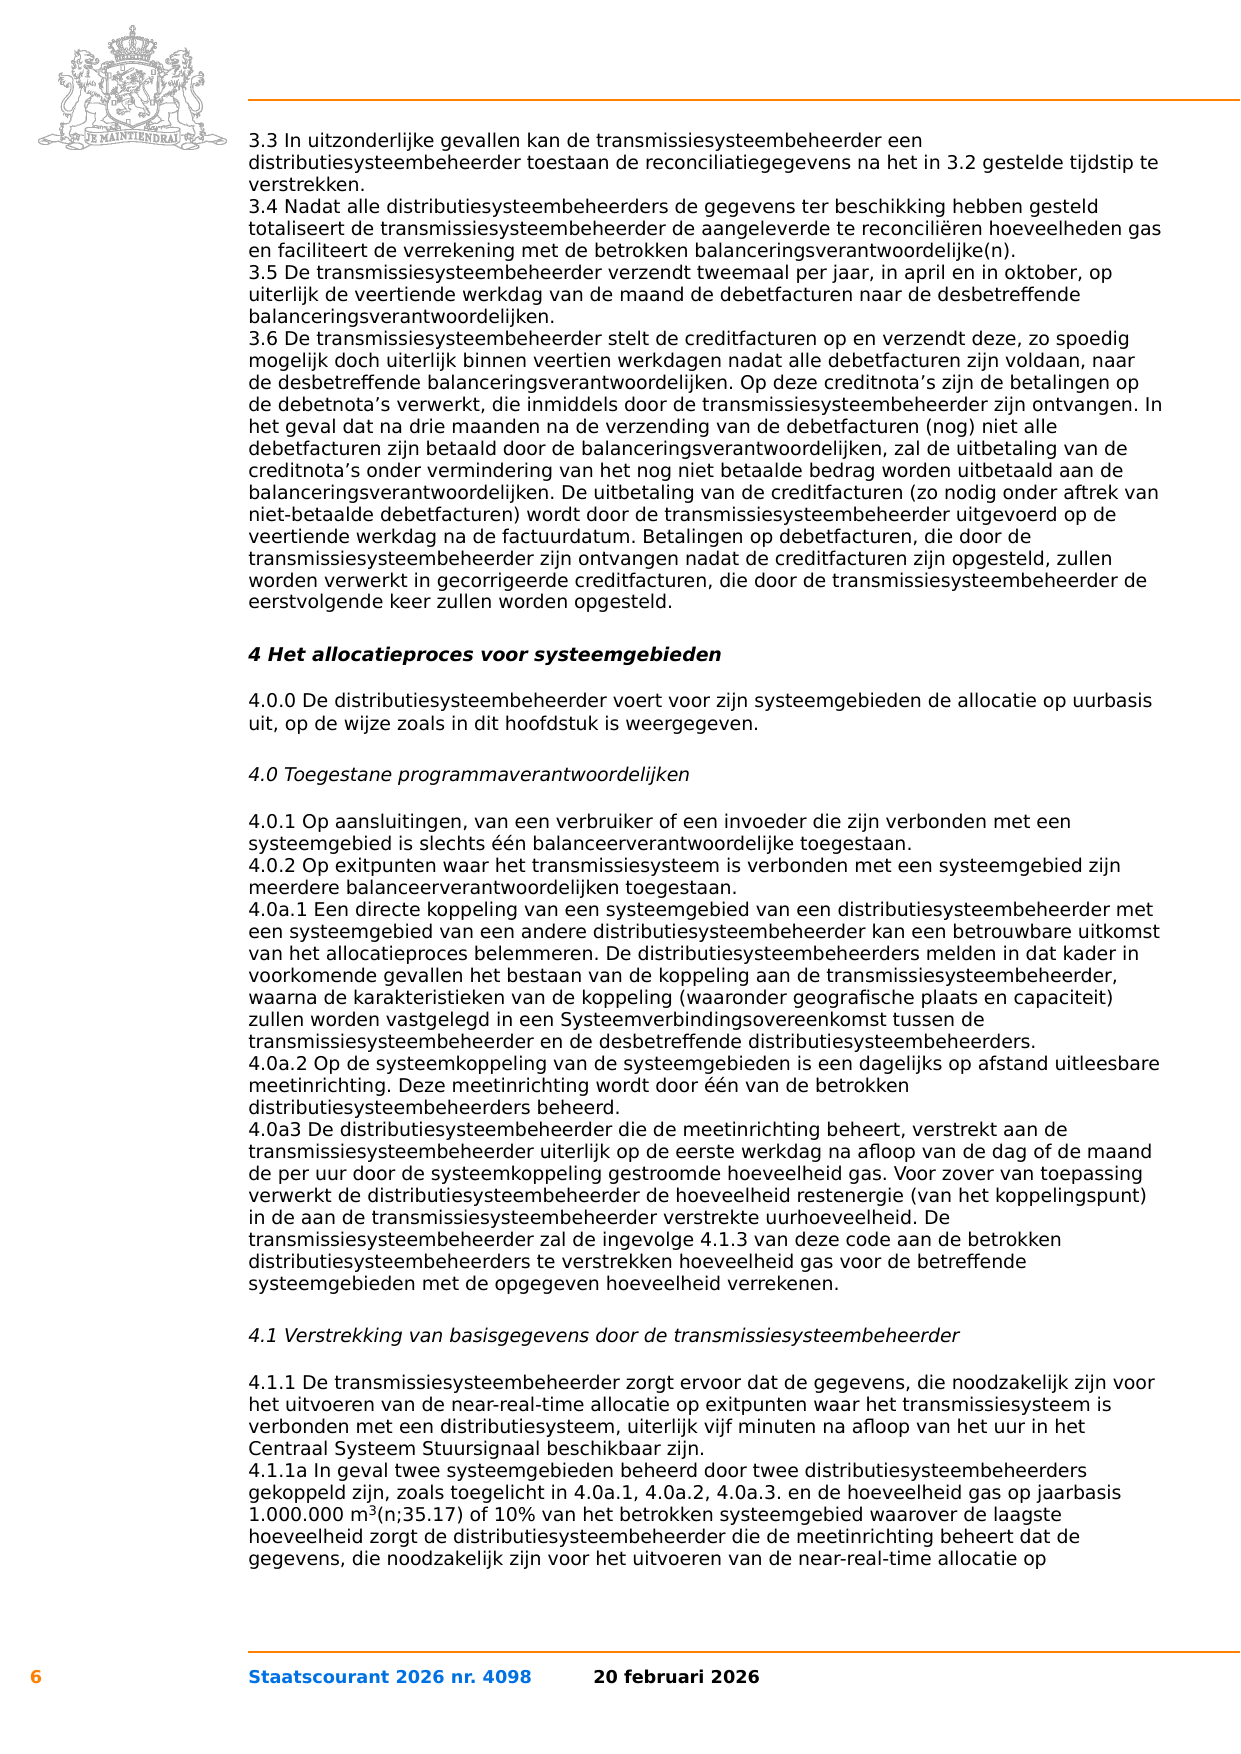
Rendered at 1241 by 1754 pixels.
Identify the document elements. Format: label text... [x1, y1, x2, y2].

subtitle 4 Het allocatieproces voor systeemgebieden [248, 643, 1163, 665]
text 4.1.1 De transmissiesysteembeheerder zorgt ervoor dat de gegevens, die noodzakelijk zijn voor het uitvoeren van de near-real-time allocatie op exitpunten waar het transmissiesysteem is verbonden met een distributiesysteem, uiterlijk vijf minuten na afloop van het uur in het Centraal Systeem Stuursignaal beschikbaar zijn. [248, 1372, 1163, 1460]
subtitle 4.1 Verstrekking van basisgegevens door de transmissiesysteembeheerder [248, 1325, 1163, 1347]
subtitle 4.0 Toegestane programmaverantwoordelijken [248, 764, 1163, 786]
text 3.3 In uitzonderlijke gevallen kan de transmissiesysteembeheerder een distributiesysteembeheerder toestaan de reconciliatiegegevens na het in 3.2 gestelde tijdstip te verstrekken. [248, 130, 1163, 196]
text 3.6 De transmissiesysteembeheerder stelt de creditfacturen op en verzendt deze, zo spoedig mogelijk doch uiterlijk binnen veertien werkdagen nadat alle debetfacturen zijn voldaan, naar de desbetreffende balanceringsverantwoordelijken. Op deze creditnota’s zijn de betalingen op de debetnota’s verwerkt, die inmiddels door de transmissiesysteembeheerder zijn ontvangen. In het geval dat na drie maanden na de verzending van de debetfacturen (nog) niet alle debetfacturen zijn betaald door de balanceringsverantwoordelijken, zal de uitbetaling van de creditnota’s onder vermindering van het nog niet betaalde bedrag worden uitbetaald aan de balanceringsverantwoordelijken. De uitbetaling van de creditfacturen (zo nodig onder aftrek van niet-betaalde debetfacturen) wordt door de transmissiesysteembeheerder uitgevoerd op de veertiende werkdag na de factuurdatum. Betalingen op debetfacturen, die door de transmissiesysteembeheerder zijn ontvangen nadat de creditfacturen zijn opgesteld, zullen worden verwerkt in gecorrigeerde creditfacturen, die door de transmissiesysteembeheerder de eerstvolgende keer zullen worden opgesteld. [248, 328, 1163, 613]
text 4.0a.1 Een directe koppeling van een systeemgebied van een distributiesysteembeheerder met een systeemgebied van een andere distributiesysteembeheerder kan een betrouwbare uitkomst van het allocatieproces belemmeren. De distributiesysteembeheerders melden in dat kader in voorkomende gevallen het bestaan van de koppeling aan de transmissiesysteembeheerder, waarna de karakteristieken van de koppeling (waaronder geografische plaats en capaciteit) zullen worden vastgelegd in een Systeemverbindingsovereenkomst tussen de transmissiesysteembeheerder en de desbetreffende distributiesysteembeheerders. [248, 899, 1163, 1053]
text 3.5 De transmissiesysteembeheerder verzendt tweemaal per jaar, in april en in oktober, op uiterlijk de veertiende werkdag van de maand de debetfacturen naar de desbetreffende balanceringsverantwoordelijken. [248, 262, 1163, 328]
text 4.0.1 Op aansluitingen, van een verbruiker of een invoeder die zijn verbonden met een systeemgebied is slechts één balanceerverantwoordelijke toegestaan. [248, 811, 1163, 855]
text 4.0.0 De distributiesysteembeheerder voert voor zijn systeemgebieden de allocatie op uurbasis uit, op de wijze zoals in dit hoofdstuk is weergegeven. [248, 690, 1163, 734]
text 4.0a3 De distributiesysteembeheerder die de meetinrichting beheert, verstrekt aan de transmissiesysteembeheerder uiterlijk op de eerste werkdag na afloop van de dag of de maand de per uur door de systeemkoppeling gestroomde hoeveelheid gas. Voor zover van toepassing verwerkt de distributiesysteembeheerder de hoeveelheid restenergie (van het koppelingspunt) in de aan de transmissiesysteembeheerder verstrekte uurhoeveelheid. De transmissiesysteembeheerder zal de ingevolge 4.1.3 van deze code aan de betrokken distributiesysteembeheerders te verstrekken hoeveelheid gas voor de betreffende systeemgebieden met de opgegeven hoeveelheid verrekenen. [248, 1119, 1163, 1295]
text 4.0.2 Op exitpunten waar het transmissiesysteem is verbonden met een systeemgebied zijn meerdere balanceerverantwoordelijken toegestaan. [248, 855, 1163, 899]
picture [38, 25, 227, 150]
text 3.4 Nadat alle distributiesysteembeheerders de gegevens ter beschikking hebben gesteld totaliseert de transmissiesysteembeheerder de aangeleverde te reconciliëren hoeveelheden gas en faciliteert de verrekening met de betrokken balanceringsverantwoordelijke(n). [248, 196, 1163, 262]
text 4.1.1a In geval twee systeemgebieden beheerd door twee distributiesysteembeheerders gekoppeld zijn, zoals toegelicht in 4.0a.1, 4.0a.2, 4.0a.3. en de hoeveelheid gas op jaarbasis 1.000.000 m3(n;35.17) of 10% van het betrokken systeemgebied waarover de laagste hoeveelheid zorgt de distributiesysteembeheerder die de meetinrichting beheert dat de gegevens, die noodzakelijk zijn voor het uitvoeren van de near-real-time allocatie op [248, 1460, 1163, 1570]
text 4.0a.2 Op de systeemkoppeling van de systeemgebieden is een dagelijks op afstand uitleesbare meetinrichting. Deze meetinrichting wordt door één van de betrokken distributiesysteembeheerders beheerd. [248, 1053, 1163, 1119]
